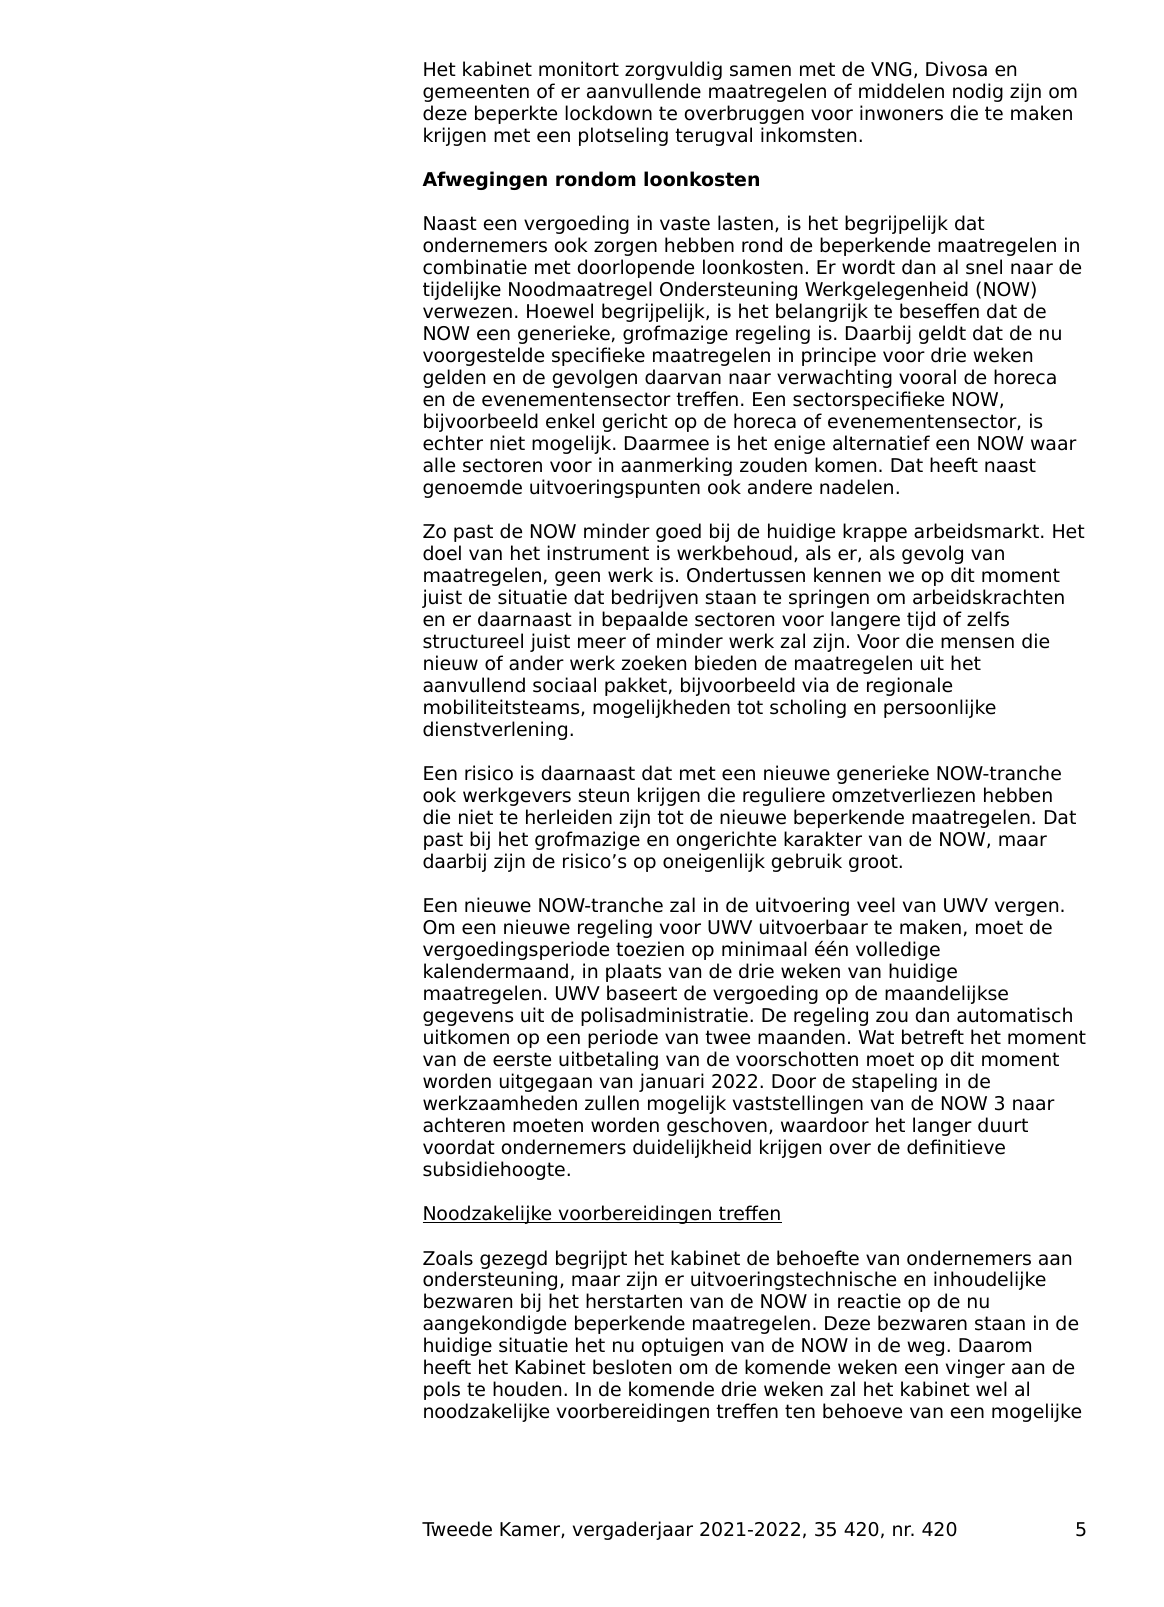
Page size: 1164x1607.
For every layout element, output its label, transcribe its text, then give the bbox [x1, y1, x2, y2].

text Zo past de NOW minder goed bij de huidige krappe arbeidsmarkt. Het doel van het instrument is werkbehoud, als er, als gevolg van maatregelen, geen werk is. Ondertussen kennen we op dit moment juist de situatie dat bedrijven staan te springen om arbeidskrachten en er daarnaast in bepaalde sectoren voor langere tijd of zelfs structureel juist meer of minder werk zal zijn. Voor die mensen die nieuw of ander werk zoeken bieden de maatregelen uit het aanvullend sociaal pakket, bijvoorbeeld via de regionale mobiliteitsteams, mogelijkheden tot scholing en persoonlijke dienstverlening. [422, 521, 1087, 741]
subtitle Afwegingen rondom loonkosten [422, 169, 1087, 191]
text Het kabinet monitort zorgvuldig samen met de VNG, Divosa en gemeenten of er aanvullende maatregelen of middelen nodig zijn om deze beperkte lockdown te overbruggen voor inwoners die te maken krijgen met een plotseling terugval inkomsten. [422, 59, 1087, 147]
text Naast een vergoeding in vaste lasten, is het begrijpelijk dat ondernemers ook zorgen hebben rond de beperkende maatregelen in combinatie met doorlopende loonkosten. Er wordt dan al snel naar de tijdelijke Noodmaatregel Ondersteuning Werkgelegenheid (NOW) verwezen. Hoewel begrijpelijk, is het belangrijk te beseffen dat de NOW een generieke, grofmazige regeling is. Daarbij geldt dat de nu voorgestelde specifieke maatregelen in principe voor drie weken gelden en de gevolgen daarvan naar verwachting vooral de horeca en de evenementensector treffen. Een sectorspecifieke NOW, bijvoorbeeld enkel gericht op de horeca of evenementensector, is echter niet mogelijk. Daarmee is het enige alternatief een NOW waar alle sectoren voor in aanmerking zouden komen. Dat heeft naast genoemde uitvoeringspunten ook andere nadelen. [422, 213, 1087, 499]
text Zoals gezegd begrijpt het kabinet de behoefte van ondernemers aan ondersteuning, maar zijn er uitvoeringstechnische en inhoudelijke bezwaren bij het herstarten van de NOW in reactie op de nu aangekondigde beperkende maatregelen. Deze bezwaren staan in de huidige situatie het nu optuigen van de NOW in de weg. Daarom heeft het Kabinet besloten om de komende weken een vinger aan de pols te houden. In de komende drie weken zal het kabinet wel al noodzakelijke voorbereidingen treffen ten behoeve van een mogelijke [422, 1247, 1087, 1423]
text Een risico is daarnaast dat met een nieuwe generieke NOW-tranche ook werkgevers steun krijgen die reguliere omzetverliezen hebben die niet te herleiden zijn tot de nieuwe beperkende maatregelen. Dat past bij het grofmazige en ongerichte karakter van de NOW, maar daarbij zijn de risico’s op oneigenlijk gebruik groot. [422, 763, 1087, 873]
text Een nieuwe NOW-tranche zal in de uitvoering veel van UWV vergen. Om een nieuwe regeling voor UWV uitvoerbaar te maken, moet de vergoedingsperiode toezien op minimaal één volledige kalendermaand, in plaats van de drie weken van huidige maatregelen. UWV baseert de vergoeding op de maandelijkse gegevens uit de polisadministratie. De regeling zou dan automatisch uitkomen op een periode van twee maanden. Wat betreft het moment van de eerste uitbetaling van de voorschotten moet op dit moment worden uitgegaan van januari 2022. Door de stapeling in de werkzaamheden zullen mogelijk vaststellingen van de NOW 3 naar achteren moeten worden geschoven, waardoor het langer duurt voordat ondernemers duidelijkheid krijgen over de definitieve subsidiehoogte. [422, 895, 1087, 1181]
subtitle Noodzakelijke voorbereidingen treffen [422, 1203, 1087, 1225]
